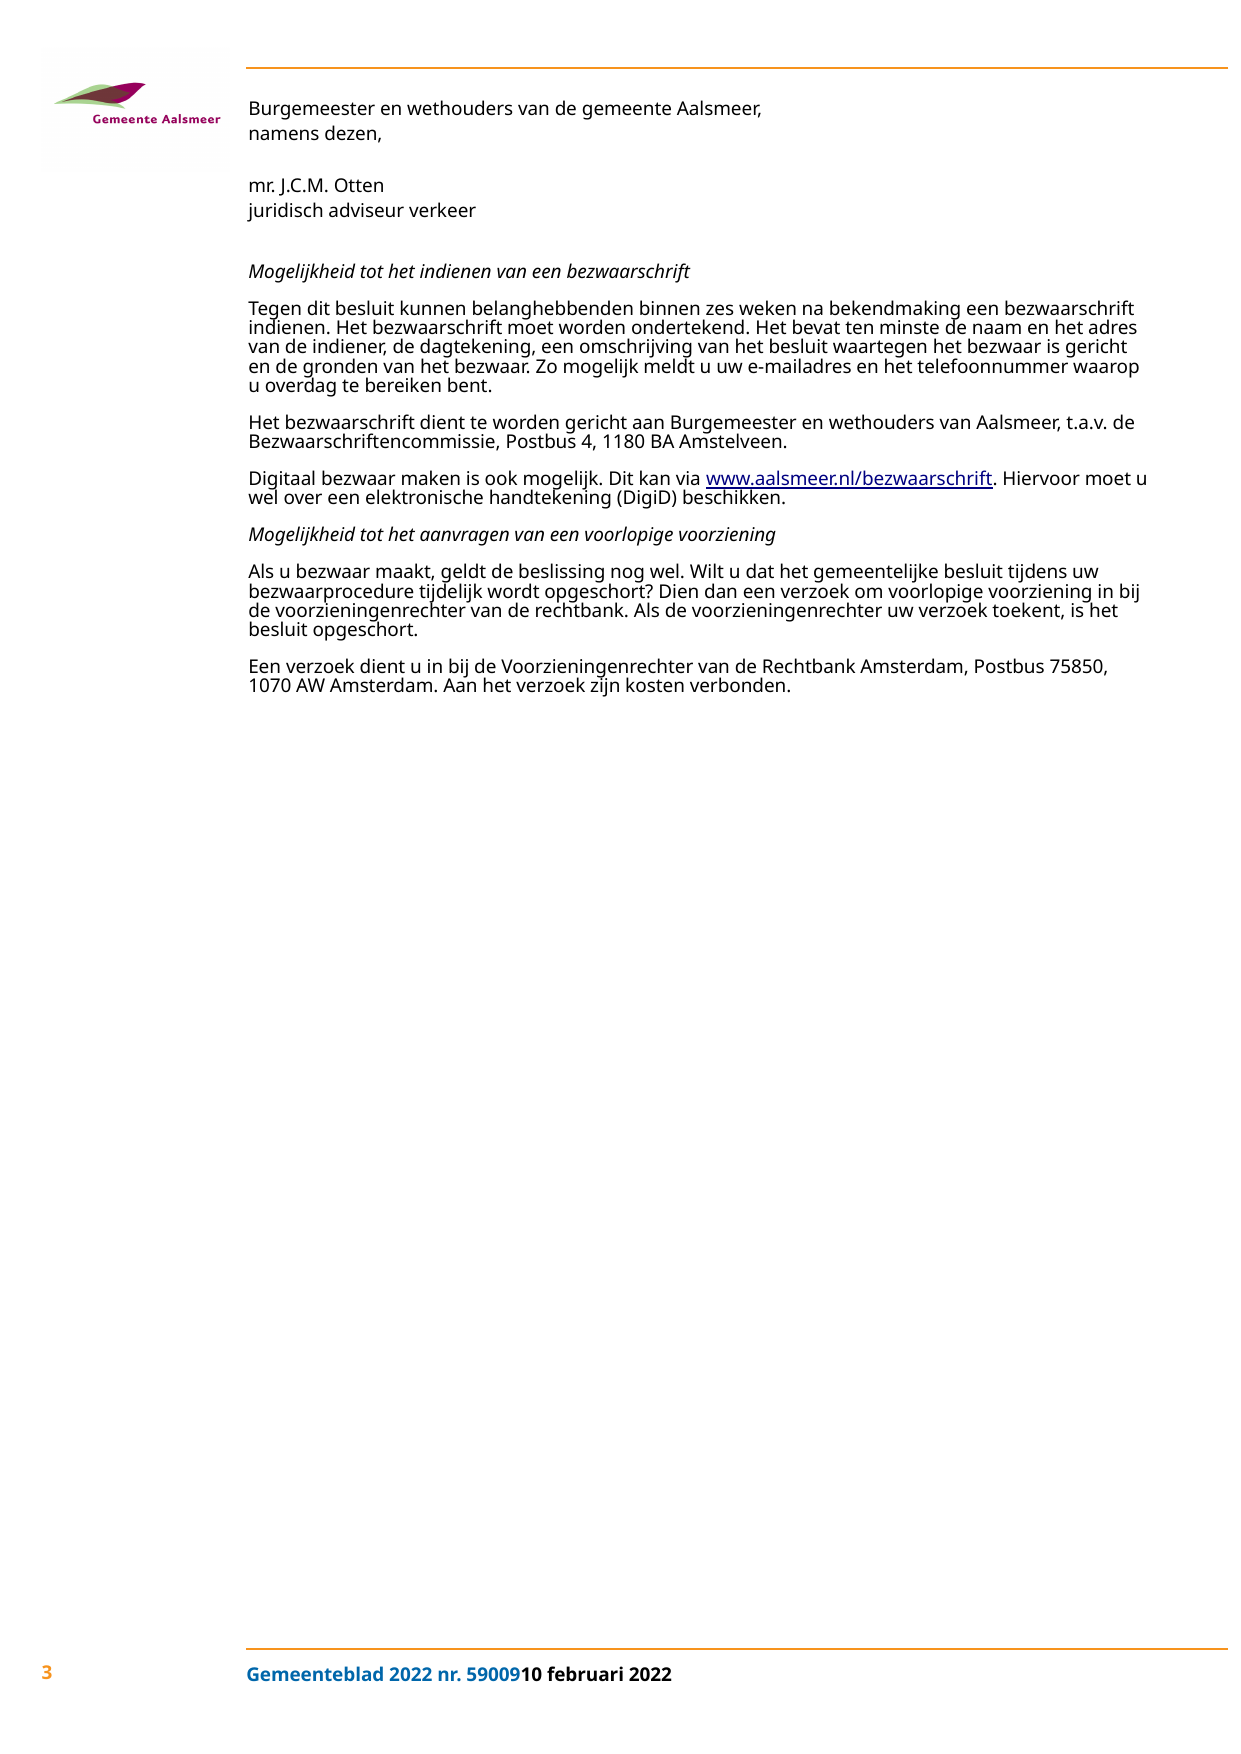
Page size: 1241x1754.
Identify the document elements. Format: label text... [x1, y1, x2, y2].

text Mogelijkheid tot het indienen van een bezwaarschrift [248, 263, 1152, 282]
text Het bezwaarschrift dient te worden gericht aan Burgemeester en wethouders van Aalsmeer, t.a.v. de Bezwaarschriftencommissie, Postbus 4, 1180 BA Amstelveen. [248, 414, 1152, 452]
text Een verzoek dient u in bij de Voorzieningenrechter van de Rechtbank Amsterdam, Postbus 75850, 1070 AW Amsterdam. Aan het verzoek zijn kosten verbonden. [248, 658, 1152, 697]
text Als u bezwaar maakt, geldt de beslissing nog wel. Wilt u dat het gemeentelijke besluit tijdens uw bezwaarprocedure tijdelijk wordt opgeschort? Dien dan een verzoek om voorlopige voorziening in bij de voorzieningenrechter van de rechtbank. Als de voorzieningenrechter uw verzoek toekent, is het besluit opgeschort. [248, 563, 1152, 640]
text Tegen dit besluit kunnen belanghebbenden binnen zes weken na bekendmaking een bezwaarschrift indienen. Het bezwaarschrift moet worden ondertekend. Het bevat ten minste de naam en het adres van de indiener, de dagtekening, een omschrijving van het besluit waartegen het bezwaar is gericht en de gronden van het bezwaar. Zo mogelijk meldt u uw e-mailadres en het telefoonnummer waarop u overdag te bereiken bent. [248, 300, 1152, 396]
picture [41, 47, 231, 172]
text namens dezen, [248, 121, 1152, 146]
text Burgemeester en wethouders van de gemeente Aalsmeer, [248, 95, 1152, 121]
text juridisch adviseur verkeer [248, 198, 1152, 223]
text mr. J.C.M. Otten [248, 172, 1152, 198]
text Mogelijkheid tot het aanvragen van een voorlopige voorziening [248, 526, 1152, 546]
text Digitaal bezwaar maken is ook mogelijk. Dit kan via www.aalsmeer.nl/bezwaarschrift. Hiervoor moet u wel over een elektronische handtekening (DigiD) beschikken. [248, 470, 1152, 509]
